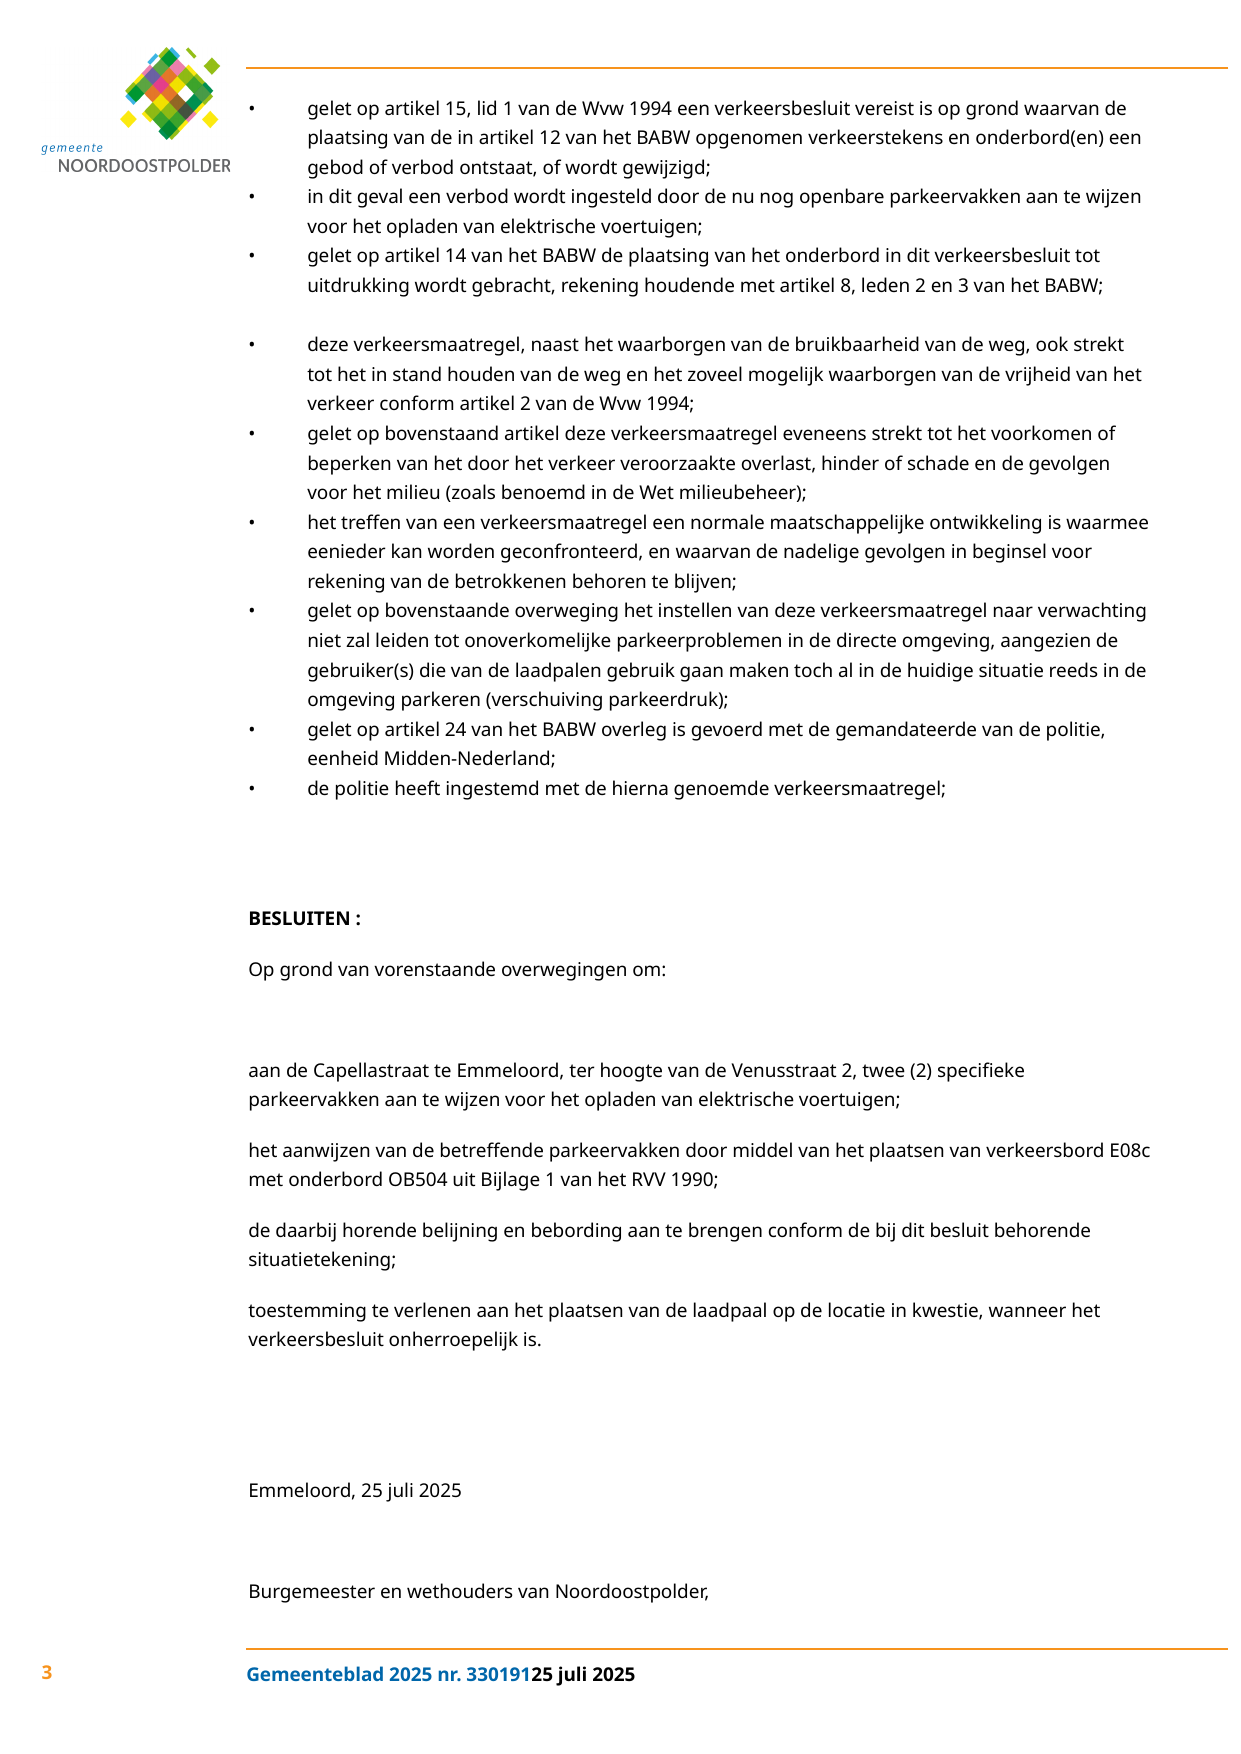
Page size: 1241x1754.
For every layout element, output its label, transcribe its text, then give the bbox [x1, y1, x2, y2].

list de politie heeft ingestemd met de hierna genoemde verkeersmaatregel; [248, 775, 1152, 801]
text aan de Capellastraat te Emmeloord, ter hoogte van de Venusstraat 2, twee (2) specifieke parkeervakken aan te wijzen voor het opladen van elektrische voertuigen; [248, 1057, 1152, 1112]
picture [41, 47, 231, 172]
text Burgemeester en wethouders van Noordoostpolder, [248, 1578, 1152, 1604]
list gelet op bovenstaand artikel deze verkeersmaatregel eveneens strekt tot het voorkomen of beperken van het door het verkeer veroorzaakte overlast, hinder of schade en de gevolgen voor het milieu (zoals benoemd in de Wet milieubeheer); [248, 420, 1152, 505]
text Op grond van vorenstaande overwegingen om: [248, 956, 1152, 982]
list gelet op bovenstaande overweging het instellen van deze verkeersmaatregel naar verwachting niet zal leiden tot onoverkomelijke parkeerproblemen in de directe omgeving, aangezien de gebruiker(s) die van de laadpalen gebruik gaan maken toch al in de huidige situatie reeds in de omgeving parkeren (verschuiving parkeerdruk); [248, 598, 1152, 712]
list gelet op artikel 14 van het BABW de plaatsing van het onderbord in dit verkeersbesluit tot uitdrukking wordt gebracht, rekening houdende met artikel 8, leden 2 en 3 van het BABW; [248, 243, 1152, 298]
text BESLUITEN : [248, 906, 1152, 931]
text Emmeloord, 25 juli 2025 [248, 1478, 1152, 1503]
text toestemming te verlenen aan het plaatsen van de laadpaal op de locatie in kwestie, wanneer het verkeersbesluit onherroepelijk is. [248, 1297, 1152, 1352]
list in dit geval een verbod wordt ingesteld door de nu nog openbare parkeervakken aan te wijzen voor het opladen van elektrische voertuigen; [248, 183, 1152, 239]
text het aanwijzen van de betreffende parkeervakken door middel van het plaatsen van verkeersbord E08c met onderbord OB504 uit Bijlage 1 van het RVV 1990; [248, 1137, 1152, 1192]
list het treffen van een verkeersmaatregel een normale maatschappelijke ontwikkeling is waarmee eenieder kan worden geconfronteerd, en waarvan de nadelige gevolgen in beginsel voor rekening van de betrokkenen behoren te blijven; [248, 509, 1152, 594]
list deze verkeersmaatregel, naast het waarborgen van de bruikbaarheid van de weg, ook strekt tot het in stand houden van de weg en het zoveel mogelijk waarborgen van de vrijheid van het verkeer conform artikel 2 van de Wvw 1994; [248, 331, 1152, 416]
text de daarbij horende belijning en bebording aan te brengen conform de bij dit besluit behorende situatietekening; [248, 1217, 1152, 1272]
list gelet op artikel 15, lid 1 van de Wvw 1994 een verkeersbesluit vereist is op grond waarvan de plaatsing van de in artikel 12 van het BABW opgenomen verkeerstekens en onderbord(en) een gebod of verbod ontstaat, of wordt gewijzigd; [248, 95, 1152, 180]
list gelet op artikel 24 van het BABW overleg is gevoerd met de gemandateerde van de politie, eenheid Midden-Nederland; [248, 716, 1152, 771]
